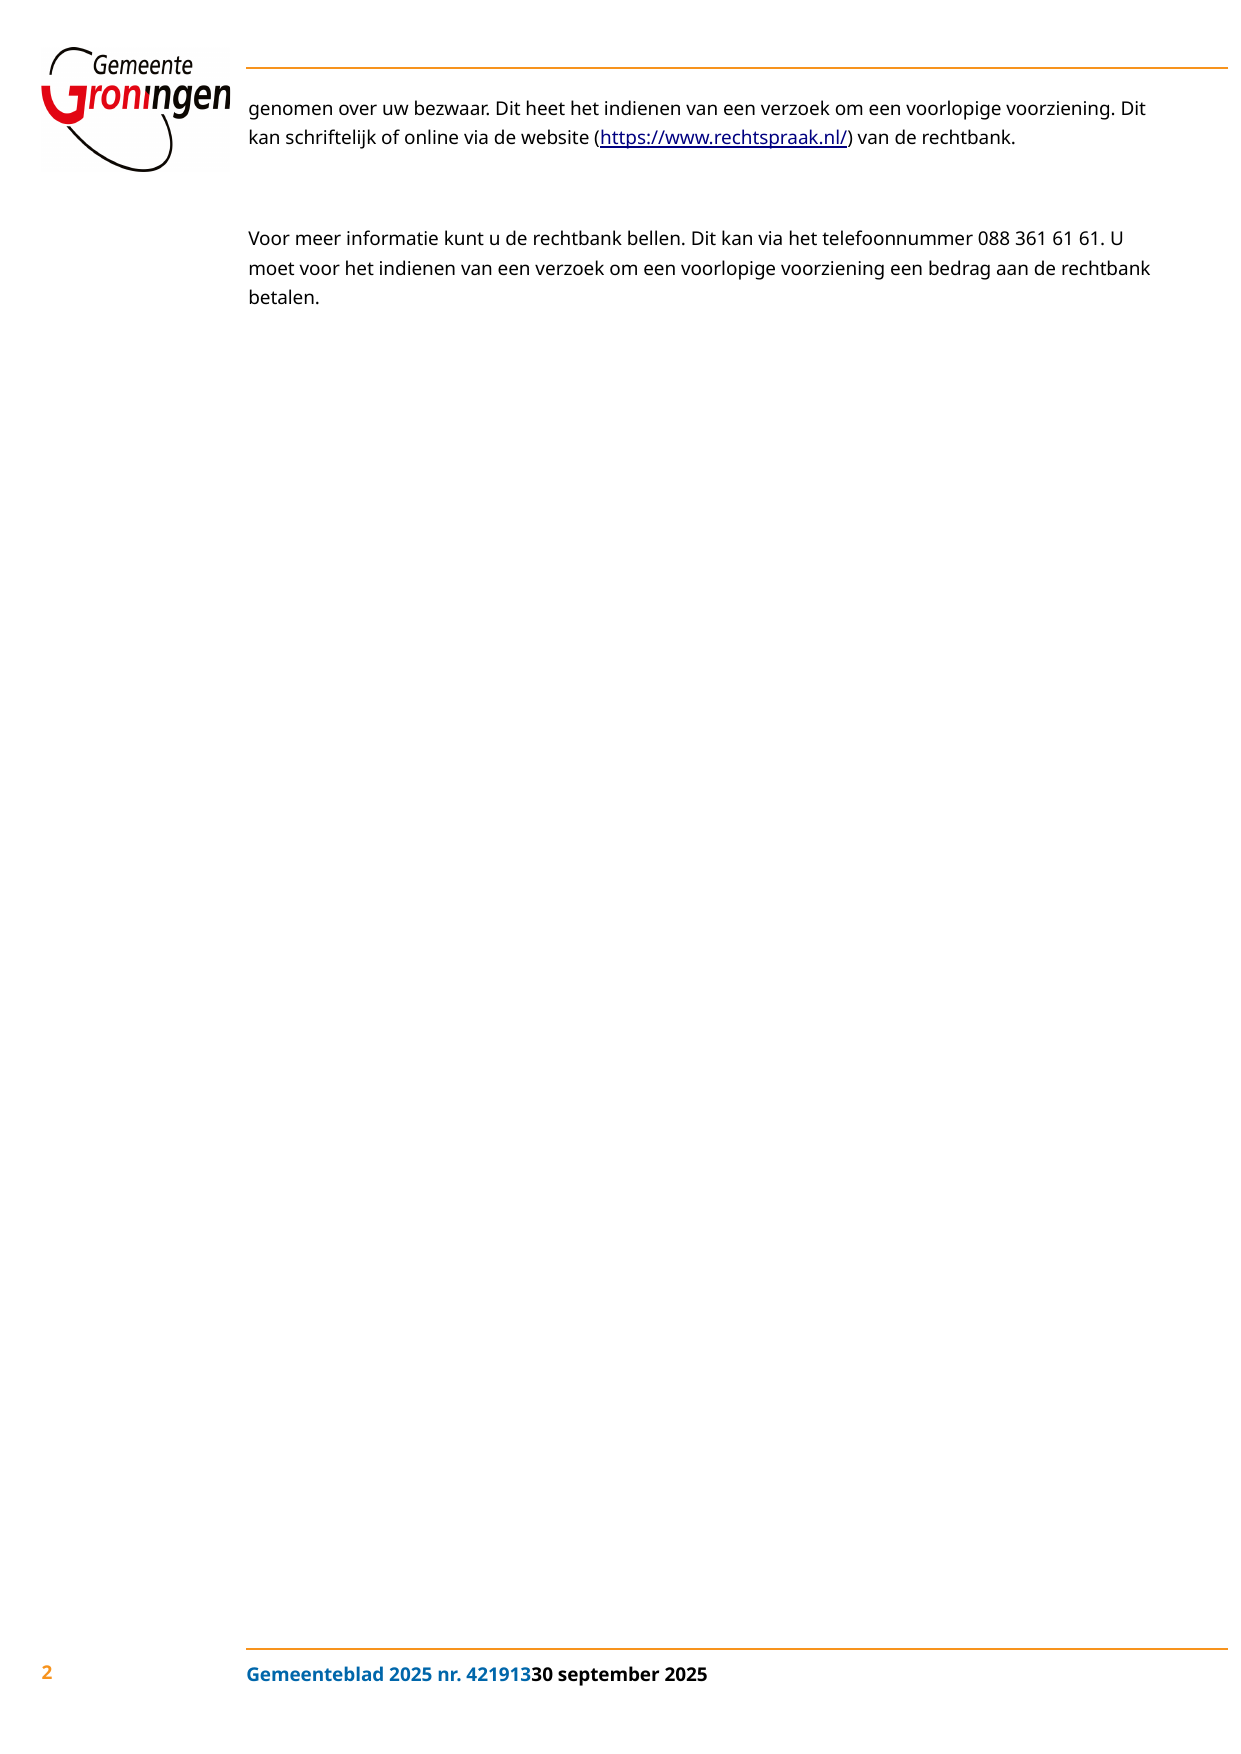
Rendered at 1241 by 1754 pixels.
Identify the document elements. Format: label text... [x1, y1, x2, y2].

text Voor meer informatie kunt u de rechtbank bellen. Dit kan via het telefoonnummer 088 361 61 61. U moet voor het indienen van een verzoek om een voorlopige voorziening een bedrag aan de rechtbank betalen. [248, 225, 1152, 310]
picture [41, 47, 231, 172]
text genomen over uw bezwaar. Dit heet het indienen van een verzoek om een voorlopige voorziening. Dit kan schriftelijk of online via de website (https://www.rechtspraak.nl/) van de rechtbank. [248, 95, 1152, 150]
